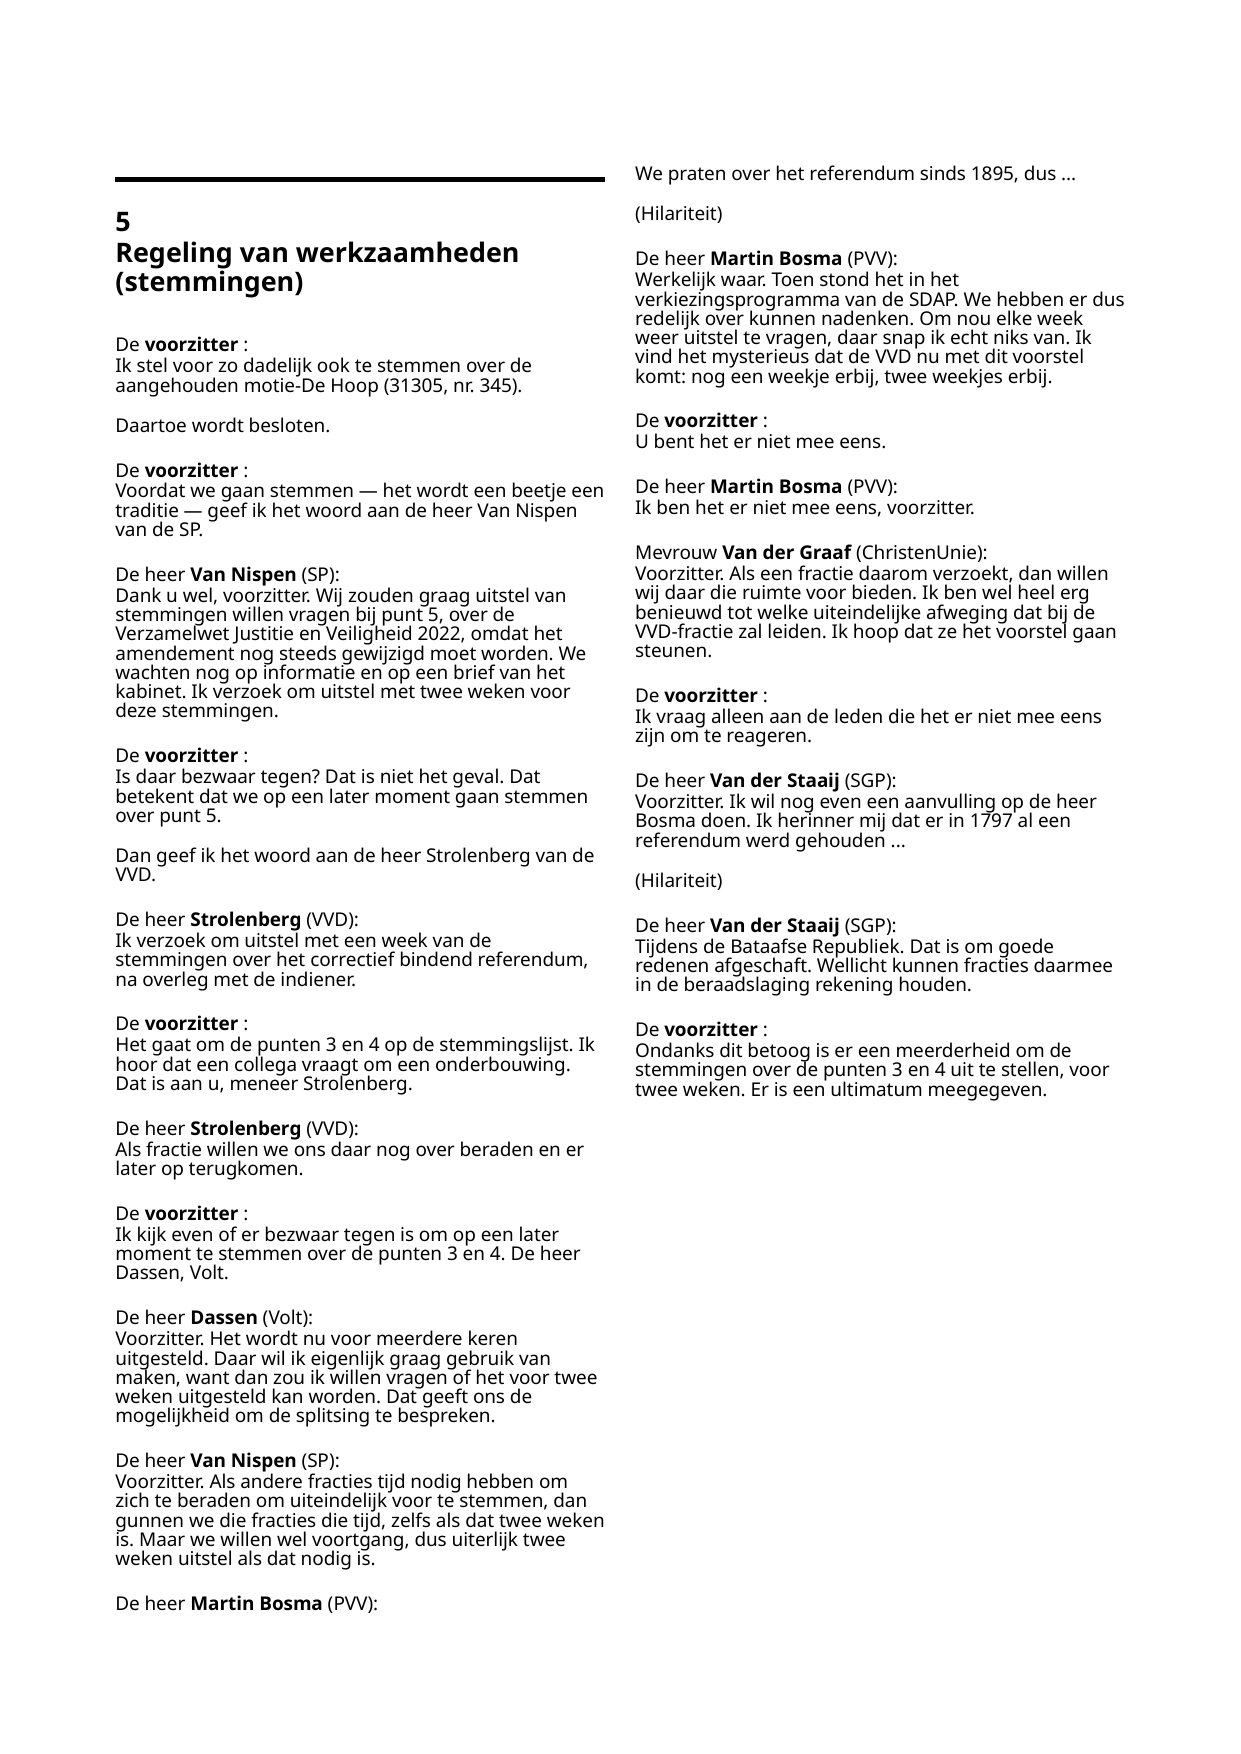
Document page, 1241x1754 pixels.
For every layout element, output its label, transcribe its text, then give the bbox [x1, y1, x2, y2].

text Het gaat om de punten 3 en 4 op de stemmingslijst. Ik hoor dat een collega vraagt om een onderbouwing. Dat is aan u, meneer Strolenberg. [115, 1036, 605, 1094]
text Voorzitter. Het wordt nu voor meerdere keren uitgesteld. Daar wil ik eigenlijk graag gebruik van maken, want dan zou ik willen vragen of het voor twee weken uitgesteld kan worden. Dat geeft ons de mogelijkheid om de splitsing te bespreken. [115, 1330, 605, 1427]
text De heer Van der Staaij (SGP): [635, 912, 1125, 938]
text De voorzitter : [115, 332, 605, 357]
text We praten over het referendum sinds 1895, dus ... [635, 165, 1125, 184]
text Voorzitter. Als een fractie daarom verzoekt, dan willen wij daar die ruimte voor bieden. Ik ben wel heel erg benieuwd tot welke uiteindelijke afweging dat bij de VVD-fractie zal leiden. Ik hoop dat ze het voorstel gaan steunen. [635, 565, 1125, 661]
text Dan geef ik het woord aan de heer Strolenberg van de VVD. [115, 847, 605, 885]
text Regeling van werkzaamheden (stemmingen) [115, 239, 605, 312]
text Voorzitter. Ik wil nog even een aanvulling op de heer Bosma doen. Ik herinner mij dat er in 1797 al een referendum werd gehouden ... [635, 793, 1125, 851]
text Ik kijk even of er bezwaar tegen is om op een later moment te stemmen over de punten 3 en 4. De heer Dassen, Volt. [115, 1226, 605, 1284]
text (Hilariteit) [635, 205, 1125, 225]
text De voorzitter : [635, 682, 1125, 708]
text De voorzitter : [635, 1016, 1125, 1042]
text De heer Martin Bosma (PVV): [115, 1590, 605, 1616]
text De heer Martin Bosma (PVV): [635, 473, 1125, 499]
text Ik verzoek om uitstel met een week van de stemmingen over het correctief bindend referendum, na overleg met de indiener. [115, 932, 605, 990]
text Dank u wel, voorzitter. Wij zouden graag uitstel van stemmingen willen vragen bij punt 5, over de Verzamelwet Justitie en Veiligheid 2022, omdat het amendement nog steeds gewijzigd moet worden. We wachten nog op informatie en op een brief van het kabinet. Ik verzoek om uitstel met twee weken voor deze stemmingen. [115, 587, 605, 722]
text De heer Martin Bosma (PVV): [635, 246, 1125, 271]
text De heer Van Nispen (SP): [115, 1447, 605, 1473]
text De heer Dassen (Volt): [115, 1304, 605, 1330]
text U bent het er niet mee eens. [635, 433, 1125, 453]
text De heer Strolenberg (VVD): [115, 906, 605, 932]
text De voorzitter : [115, 743, 605, 768]
text 5 [115, 203, 605, 239]
text Werkelijk waar. Toen stond het in het verkiezingsprogramma van de SDAP. We hebben er dus redelijk over kunnen nadenken. Om nou elke week weer uitstel te vragen, daar snap ik echt niks van. Ik vind het mysterieus dat de VVD nu met dit voorstel komt: nog een weekje erbij, twee weekjes erbij. [635, 271, 1125, 387]
text De heer Van der Staaij (SGP): [635, 767, 1125, 793]
text Mevrouw Van der Graaf (ChristenUnie): [635, 539, 1125, 565]
text De voorzitter : [635, 408, 1125, 433]
text Ik stel voor zo dadelijk ook te stemmen over de aangehouden motie-De Hoop (31305, nr. 345). [115, 357, 605, 396]
text (Hilariteit) [635, 872, 1125, 891]
text Daartoe wordt besloten. [115, 417, 605, 436]
text Tijdens de Bataafse Republiek. Dat is om goede redenen afgeschaft. Wellicht kunnen fracties daarmee in de beraadslaging rekening houden. [635, 938, 1125, 995]
text De heer Van Nispen (SP): [115, 561, 605, 587]
text De voorzitter : [115, 457, 605, 482]
text Ik ben het er niet mee eens, voorzitter. [635, 499, 1125, 518]
text Voorzitter. Als andere fracties tijd nodig hebben om zich te beraden om uiteindelijk voor te stemmen, dan gunnen we die fracties die tijd, zelfs als dat twee weken is. Maar we willen wel voortgang, dus uiterlijk twee weken uitstel als dat nodig is. [115, 1473, 605, 1569]
text Is daar bezwaar tegen? Dat is niet het geval. Dat betekent dat we op een later moment gaan stemmen over punt 5. [115, 768, 605, 826]
text De heer Strolenberg (VVD): [115, 1115, 605, 1141]
text Ik vraag alleen aan de leden die het er niet mee eens zijn om te reageren. [635, 708, 1125, 747]
text De voorzitter : [115, 1200, 605, 1226]
text Voordat we gaan stemmen — het wordt een beetje een traditie — geef ik het woord aan de heer Van Nispen van de SP. [115, 482, 605, 540]
text Als fractie willen we ons daar nog over beraden en er later op terugkomen. [115, 1141, 605, 1179]
text De voorzitter : [115, 1011, 605, 1036]
text Ondanks dit betoog is er een meerderheid om de stemmingen over de punten 3 en 4 uit te stellen, voor twee weken. Er is een ultimatum meegegeven. [635, 1042, 1125, 1100]
